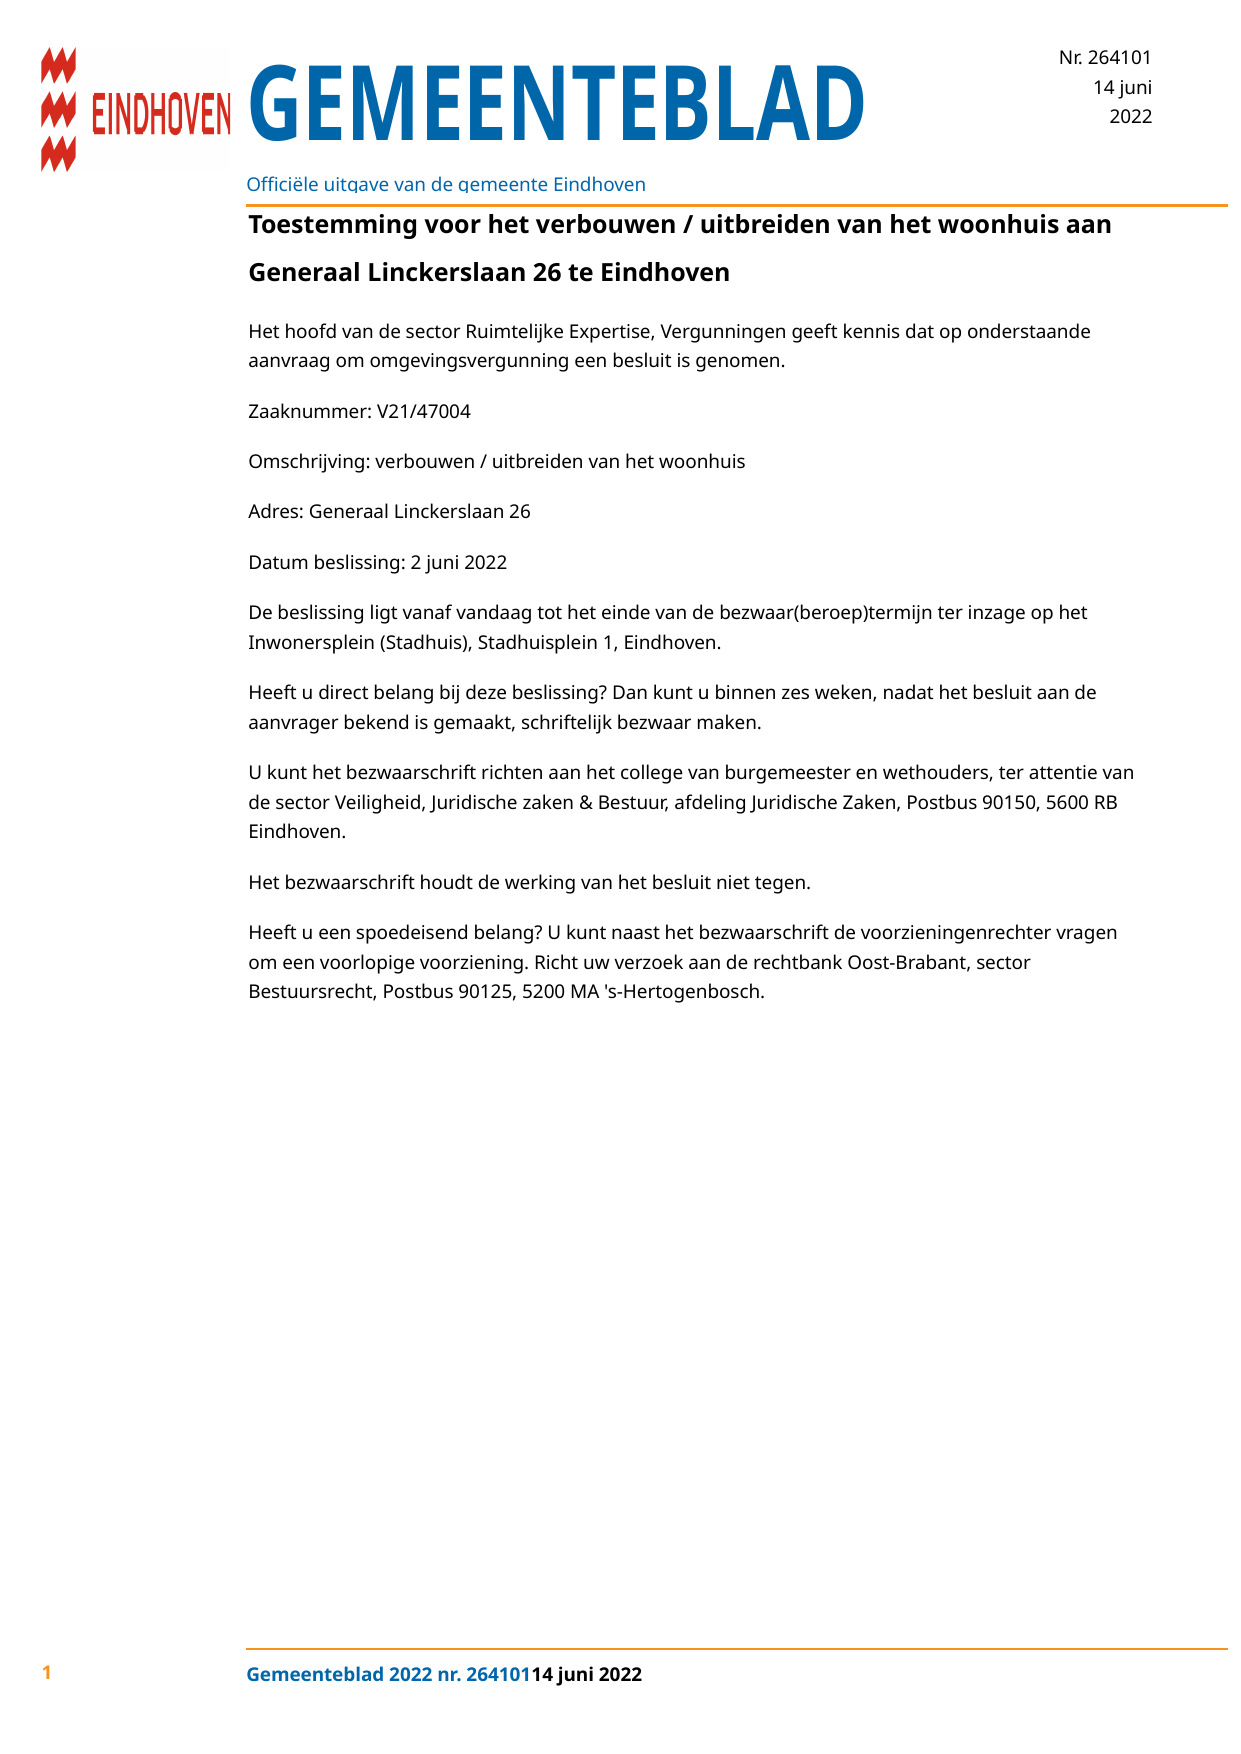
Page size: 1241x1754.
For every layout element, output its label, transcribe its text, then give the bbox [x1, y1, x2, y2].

text Het bezwaarschrift houdt de werking van het besluit niet tegen. [248, 869, 1152, 895]
text Omschrijving: verbouwen / uitbreiden van het woonhuis [248, 448, 1152, 474]
text Toestemming voor het verbouwen / uitbreiden van het woonhuis aan Generaal Linckerslaan 26 te Eindhoven [248, 207, 1152, 288]
text Zaaknummer: V21/47004 [248, 398, 1152, 424]
text Datum beslissing: 2 juni 2022 [248, 549, 1152, 575]
picture [41, 47, 231, 172]
text Heeft u een spoedeisend belang? U kunt naast het bezwaarschrift de voorzieningenrechter vragen om een voorlopige voorziening. Richt uw verzoek aan de rechtbank Oost-Brabant, sector Bestuursrecht, Postbus 90125, 5200 MA 's-Hertogenbosch. [248, 919, 1152, 1004]
text Het hoofd van de sector Ruimtelijke Expertise, Vergunningen geeft kennis dat op onderstaande aanvraag om omgevingsvergunning een besluit is genomen. [248, 318, 1152, 373]
text Heeft u direct belang bij deze beslissing? Dan kunt u binnen zes weken, nadat het besluit aan de aanvrager bekend is gemaakt, schriftelijk bezwaar maken. [248, 679, 1152, 735]
text Adres: Generaal Linckerslaan 26 [248, 499, 1152, 524]
text U kunt het bezwaarschrift richten aan het college van burgemeester en wethouders, ter attentie van de sector Veiligheid, Juridische zaken & Bestuur, afdeling Juridische Zaken, Postbus 90150, 5600 RB Eindhoven. [248, 759, 1152, 844]
text De beslissing ligt vanaf vandaag tot het einde van de bezwaar(beroep)termijn ter inzage op het Inwonersplein (Stadhuis), Stadhuisplein 1, Eindhoven. [248, 599, 1152, 655]
